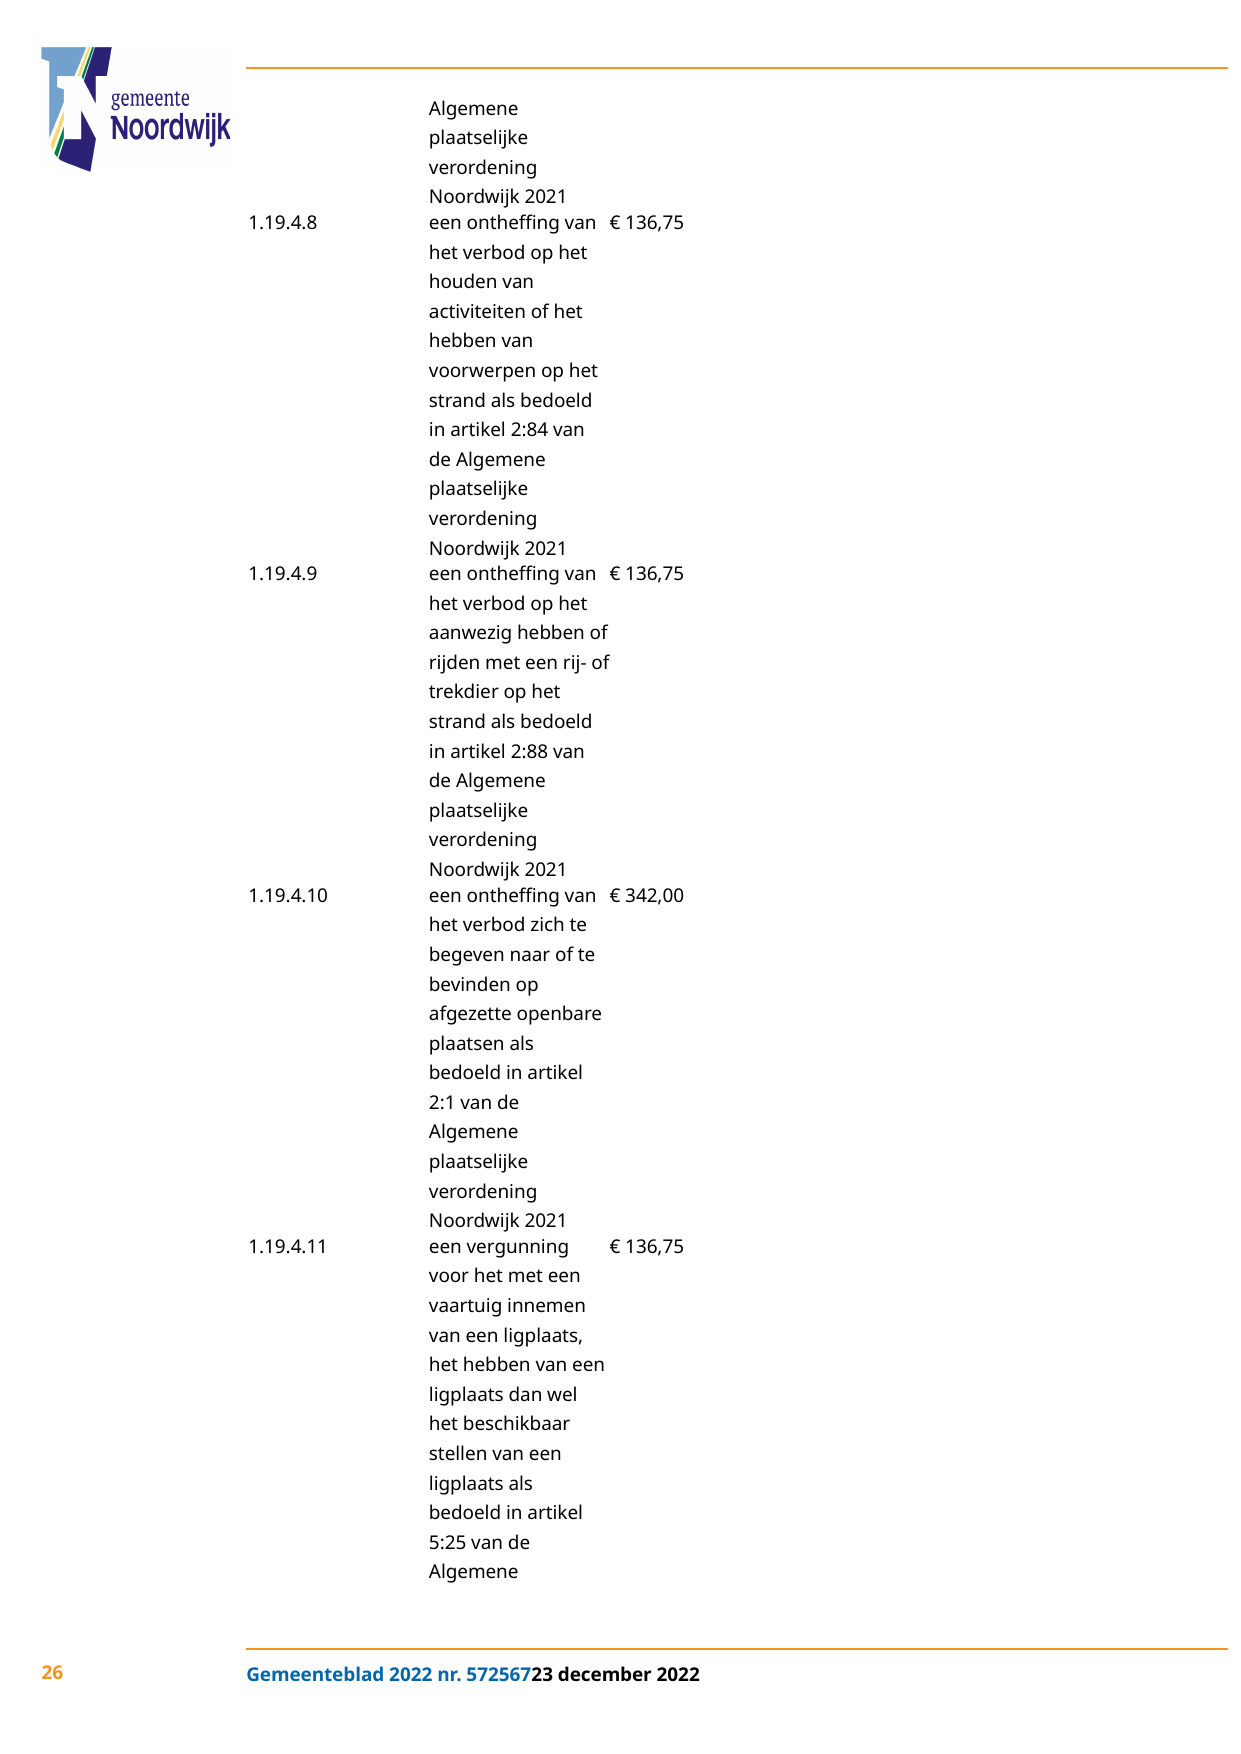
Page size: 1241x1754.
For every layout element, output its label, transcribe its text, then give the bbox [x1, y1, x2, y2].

table_cell € 136,75 [609, 1233, 971, 1584]
table_cell 1.19.4.8 [248, 209, 429, 560]
table_cell [971, 209, 1152, 560]
table_cell 1.19.4.10 [248, 882, 429, 1233]
table_cell € 136,75 [609, 560, 971, 882]
table_cell € 136,75 [609, 209, 971, 560]
picture [41, 47, 231, 172]
table_cell [971, 1233, 1152, 1584]
table_cell 1.19.4.11 [248, 1233, 429, 1584]
table_cell € 342,00 [609, 882, 971, 1233]
table_cell [971, 882, 1152, 1233]
table_cell [609, 95, 971, 209]
table_cell een ontheffing van het verbod zich te begeven naar of te bevinden op afgezette openbare plaatsen als bedoeld in artikel 2:1 van de Algemene plaatselijke verordening Noordwijk 2021 [429, 882, 609, 1233]
table_cell Algemene plaatselijke verordening Noordwijk 2021 [429, 95, 609, 209]
table_cell [971, 560, 1152, 882]
table_cell een ontheffing van het verbod op het houden van activiteiten of het hebben van voorwerpen op het strand als bedoeld in artikel 2:84 van de Algemene plaatselijke verordening Noordwijk 2021 [429, 209, 609, 560]
table_cell [248, 95, 429, 209]
table_cell een ontheffing van het verbod op het aanwezig hebben of rijden met een rij- of trekdier op het strand als bedoeld in artikel 2:88 van de Algemene plaatselijke verordening Noordwijk 2021 [429, 560, 609, 882]
table_cell 1.19.4.9 [248, 560, 429, 882]
table_cell een vergunning voor het met een vaartuig innemen van een ligplaats, het hebben van een ligplaats dan wel het beschikbaar stellen van een ligplaats als bedoeld in artikel 5:25 van de Algemene [429, 1233, 609, 1584]
table_cell [971, 95, 1152, 209]
